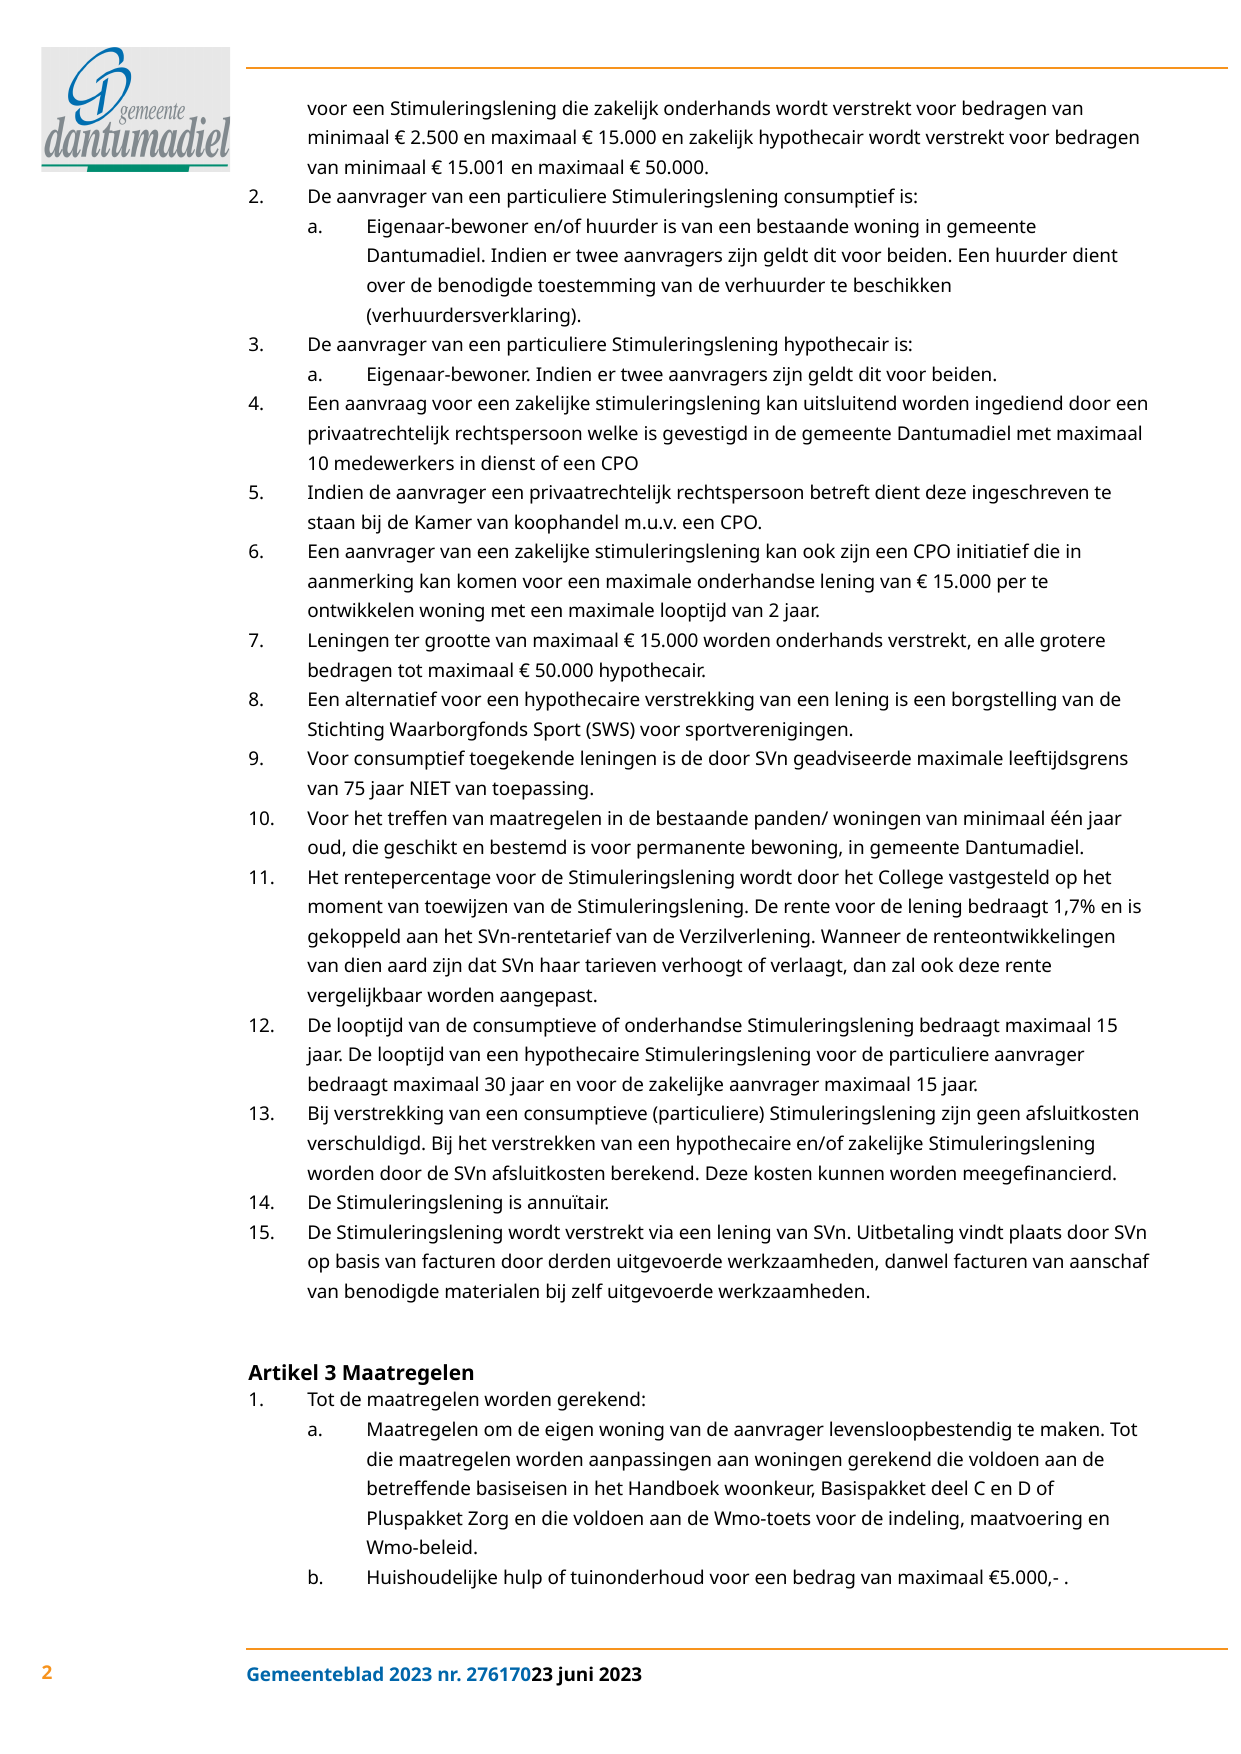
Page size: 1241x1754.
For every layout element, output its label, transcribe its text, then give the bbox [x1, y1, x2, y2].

list Eigenaar-bewoner en/of huurder is van een bestaande woning in gemeente Dantumadiel. Indien er twee aanvragers zijn geldt dit voor beiden. Een huurder dient over de benodigde toestemming van de verhuurder te beschikken (verhuurdersverklaring). [307, 213, 1152, 328]
list Voor consumptief toegekende leningen is de door SVn geadviseerde maximale leeftijdsgrens van 75 jaar NIET van toepassing. [248, 746, 1152, 801]
list Een aanvrager van een zakelijke stimuleringslening kan ook zijn een CPO initiatief die in aanmerking kan komen voor een maximale onderhandse lening van € 15.000 per te ontwikkelen woning met een maximale looptijd van 2 jaar. [248, 538, 1152, 623]
list Een aanvraag voor een zakelijke stimuleringslening kan uitsluitend worden ingediend door een privaatrechtelijk rechtspersoon welke is gevestigd in de gemeente Dantumadiel met maximaal 10 medewerkers in dienst of een CPO [248, 391, 1152, 476]
list De Stimuleringslening wordt verstrekt via een lening van SVn. Uitbetaling vindt plaats door SVn op basis van facturen door derden uitgevoerde werkzaamheden, danwel facturen van aanschaf van benodigde materialen bij zelf uitgevoerde werkzaamheden. [248, 1219, 1152, 1304]
list Het rentepercentage voor de Stimuleringslening wordt door het College vastgesteld op het moment van toewijzen van de Stimuleringslening. De rente voor de lening bedraagt 1,7% en is gekoppeld aan het SVn-rentetarief van de Verzilverlening. Wanneer de renteontwikkelingen van dien aard zijn dat SVn haar tarieven verhoogt of verlaagt, dan zal ook deze rente vergelijkbaar worden aangepast. [248, 864, 1152, 1008]
list Een alternatief voor een hypothecaire verstrekking van een lening is een borgstelling van de Stichting Waarborgfonds Sport (SWS) voor sportverenigingen. [248, 686, 1152, 742]
list Voor het treffen van maatregelen in de bestaande panden/ woningen van minimaal één jaar oud, die geschikt en bestemd is voor permanente bewoning, in gemeente Dantumadiel. [248, 805, 1152, 860]
text Artikel 3 Maatregelen [248, 1358, 1152, 1387]
list Leningen ter grootte van maximaal € 15.000 worden onderhands verstrekt, en alle grotere bedragen tot maximaal € 50.000 hypothecair. [248, 627, 1152, 683]
list voor een Stimuleringslening die zakelijk onderhands wordt verstrekt voor bedragen van minimaal € 2.500 en maximaal € 15.000 en zakelijk hypothecair wordt verstrekt voor bedragen van minimaal € 15.001 en maximaal € 50.000. [248, 95, 1152, 180]
list Huishoudelijke hulp of tuinonderhoud voor een bedrag van maximaal €5.000,- . [307, 1564, 1152, 1590]
list De aanvrager van een particuliere Stimuleringslening consumptief is: [248, 183, 1152, 209]
list Bij verstrekking van een consumptieve (particuliere) Stimuleringslening zijn geen afsluitkosten verschuldigd. Bij het verstrekken van een hypothecaire en/of zakelijke Stimuleringslening worden door de SVn afsluitkosten berekend. Deze kosten kunnen worden meegefinancierd. [248, 1101, 1152, 1186]
list De looptijd van de consumptieve of onderhandse Stimuleringslening bedraagt maximaal 15 jaar. De looptijd van een hypothecaire Stimuleringslening voor de particuliere aanvrager bedraagt maximaal 30 jaar en voor de zakelijke aanvrager maximaal 15 jaar. [248, 1012, 1152, 1097]
list Tot de maatregelen worden gerekend: [248, 1387, 1152, 1412]
list Eigenaar-bewoner. Indien er twee aanvragers zijn geldt dit voor beiden. [307, 361, 1152, 387]
picture [41, 47, 231, 172]
list De aanvrager van een particuliere Stimuleringslening hypothecair is: [248, 331, 1152, 357]
list Indien de aanvrager een privaatrechtelijk rechtspersoon betreft dient deze ingeschreven te staan bij de Kamer van koophandel m.u.v. een CPO. [248, 479, 1152, 535]
list De Stimuleringslening is annuïtair. [248, 1189, 1152, 1215]
list Maatregelen om de eigen woning van de aanvrager levensloopbestendig te maken. Tot die maatregelen worden aanpassingen aan woningen gerekend die voldoen aan de betreffende basiseisen in het Handboek woonkeur, Basispakket deel C en D of Pluspakket Zorg en die voldoen aan de Wmo-toets voor de indeling, maatvoering en Wmo-beleid. [307, 1416, 1152, 1560]
